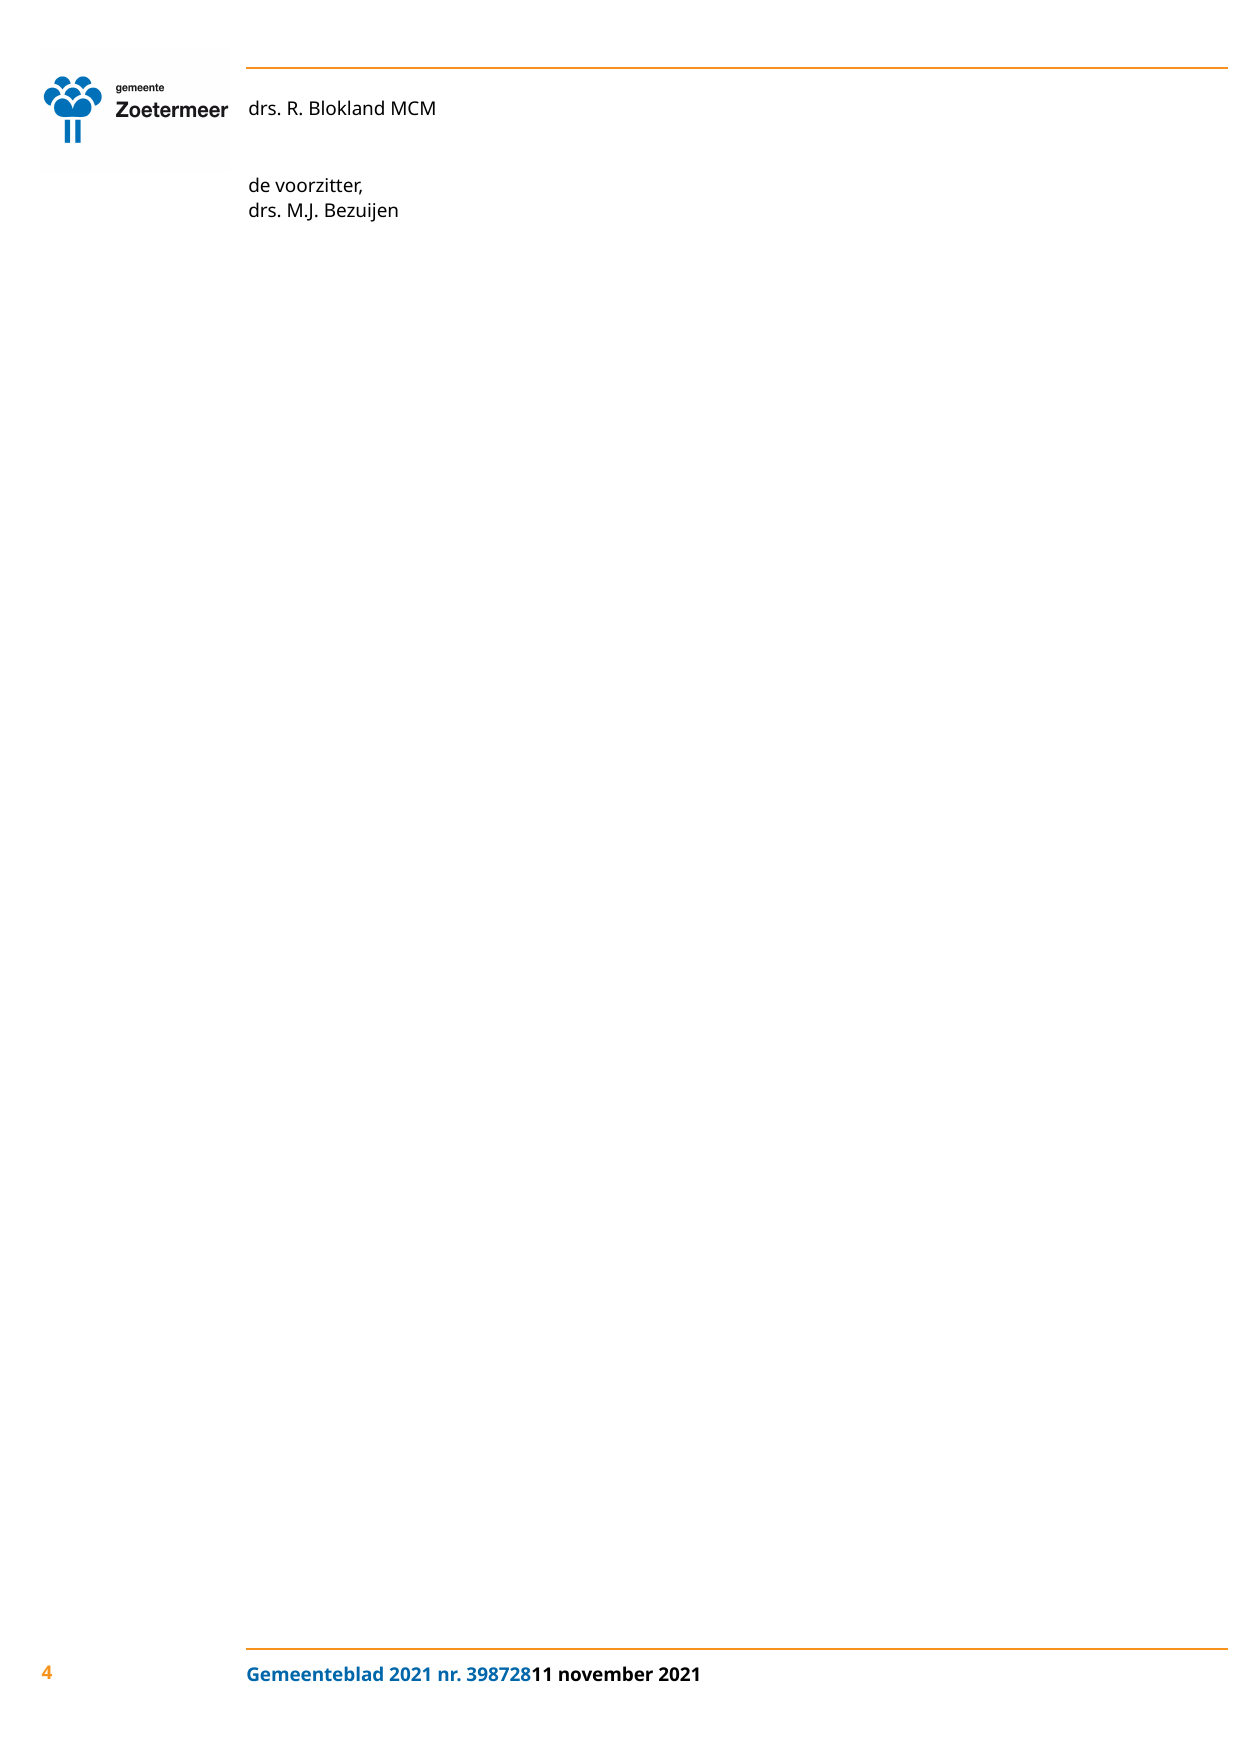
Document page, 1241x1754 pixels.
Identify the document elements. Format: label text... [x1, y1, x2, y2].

text drs. M.J. Bezuijen [248, 198, 1152, 223]
picture [41, 47, 231, 172]
text de voorzitter, [248, 172, 1152, 198]
text drs. R. Blokland MCM [248, 95, 1152, 121]
